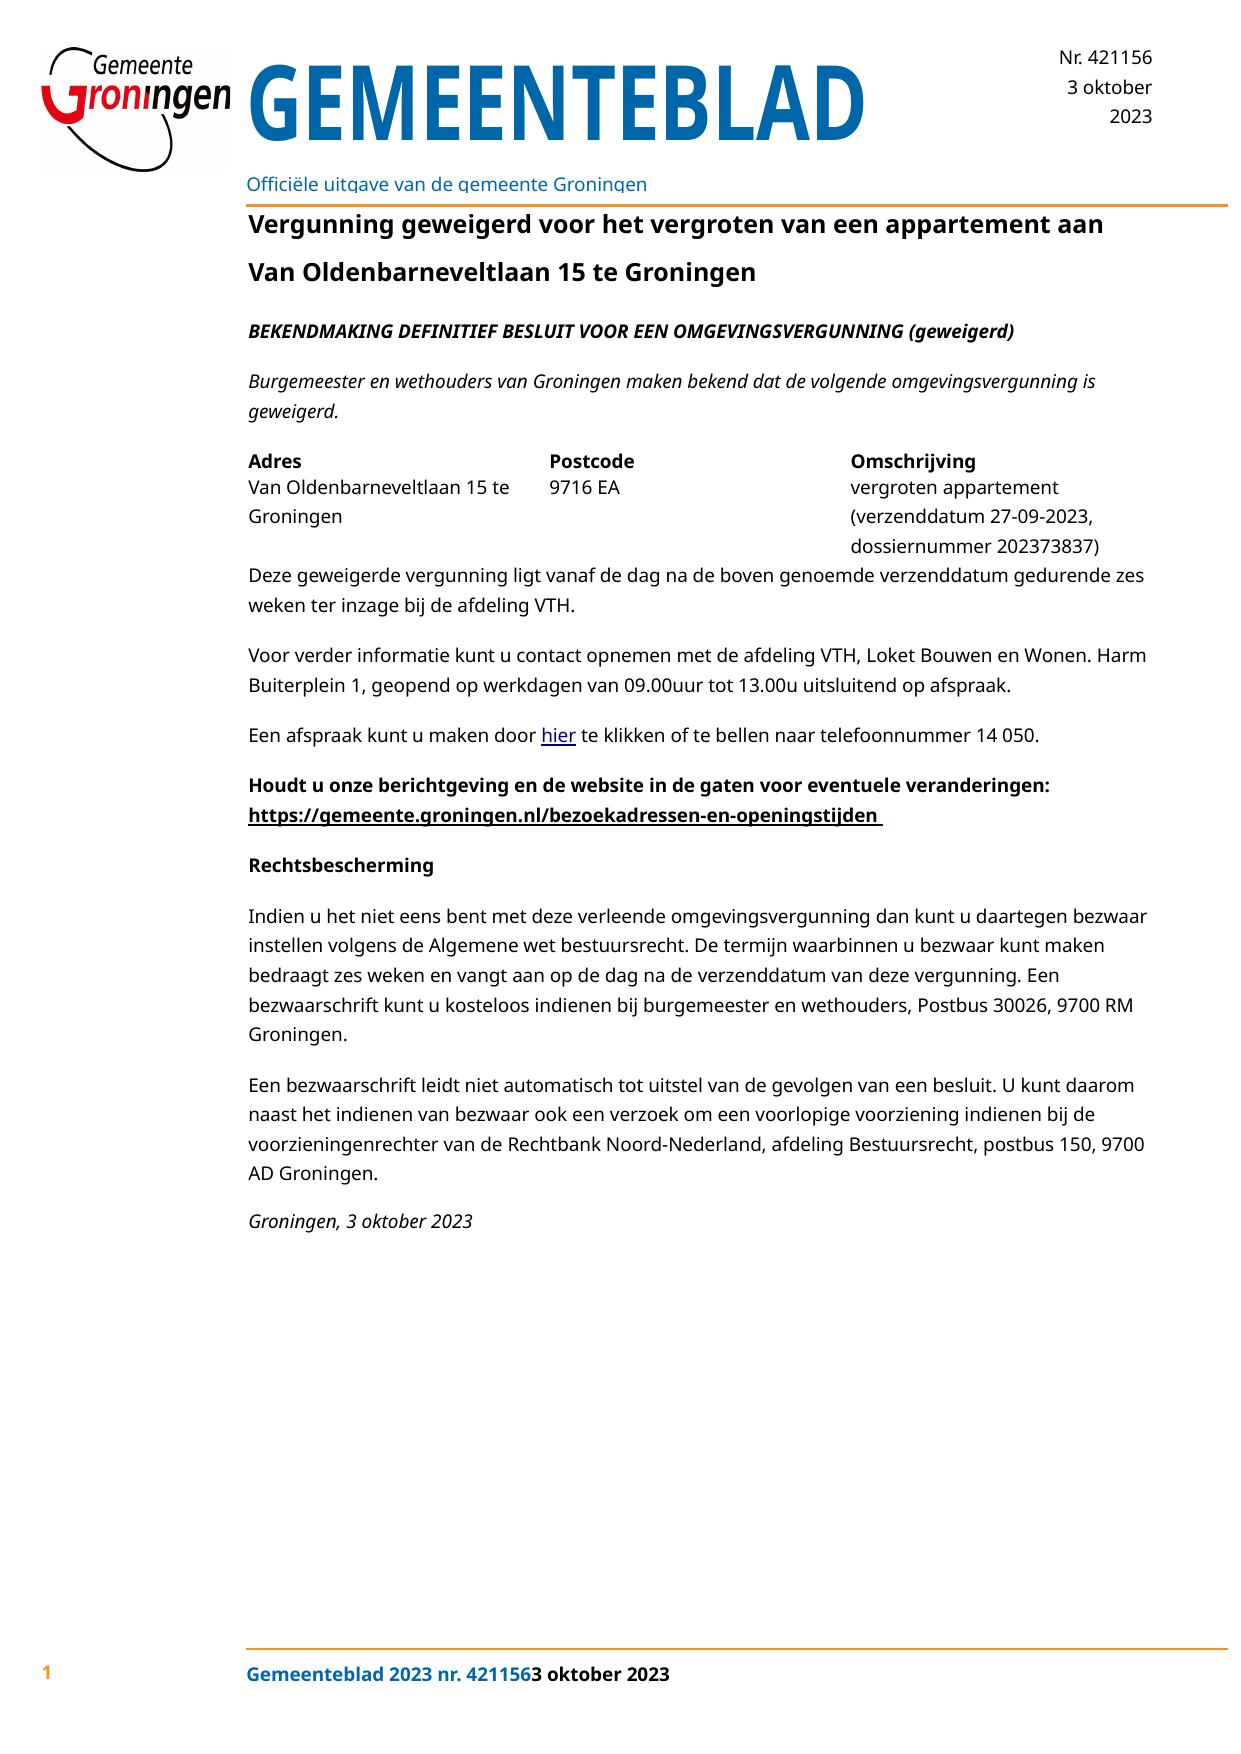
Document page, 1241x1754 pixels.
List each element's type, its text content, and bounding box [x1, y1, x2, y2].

text Deze geweigerde vergunning ligt vanaf de dag na de boven genoemde verzenddatum gedurende zes weken ter inzage bij de afdeling VTH. [248, 562, 1152, 618]
text Een bezwaarschrift leidt niet automatisch tot uitstel van de gevolgen van een besluit. U kunt daarom naast het indienen van bezwaar ook een verzoek om een voorlopige voorziening indienen bij de voorzieningenrechter van de Rechtbank Noord-Nederland, afdeling Bestuursrecht, postbus 150, 9700 AD Groningen. [248, 1072, 1152, 1186]
text Een afspraak kunt u maken door hier te klikken of te bellen naar telefoonnummer 14 050. [248, 722, 1152, 748]
table_cell Van Oldenbarneveltlaan 15 te Groningen [248, 474, 549, 559]
text BEKENDMAKING DEFINITIEF BESLUIT VOOR EEN OMGEVINGSVERGUNNING (geweigerd) [248, 318, 1152, 344]
text Vergunning geweigerd voor het vergroten van een appartement aan Van Oldenbarneveltlaan 15 te Groningen [248, 207, 1152, 288]
table_header Postcode [549, 449, 850, 474]
text Groningen, 3 oktober 2023 [248, 1208, 1152, 1234]
table_header Adres [248, 449, 549, 474]
picture [41, 47, 231, 172]
text Burgemeester en wethouders van Groningen maken bekend dat de volgende omgevingsvergunning is geweigerd. [248, 368, 1152, 424]
table_cell vergroten appartement (verzenddatum 27-09-2023, dossiernummer 202373837) [850, 474, 1152, 559]
text Rechtsbescherming [248, 853, 1152, 878]
text Houdt u onze berichtgeving en de website in de gaten voor eventuele veranderingen: https://gemeente.groningen.nl/bezoekadressen-en-openingstijden [248, 773, 1152, 828]
text Indien u het niet eens bent met deze verleende omgevingsvergunning dan kunt u daartegen bezwaar instellen volgens de Algemene wet bestuursrecht. De termijn waarbinnen u bezwaar kunt maken bedraagt zes weken en vangt aan op de dag na de verzenddatum van deze vergunning. Een bezwaarschrift kunt u kosteloos indienen bij burgemeester en wethouders, Postbus 30026, 9700 RM Groningen. [248, 903, 1152, 1047]
table_header Omschrijving [850, 449, 1152, 474]
text Voor verder informatie kunt u contact opnemen met de afdeling VTH, Loket Bouwen en Wonen. Harm Buiterplein 1, geopend op werkdagen van 09.00uur tot 13.00u uitsluitend op afspraak. [248, 642, 1152, 698]
table_cell 9716 EA [549, 474, 850, 559]
